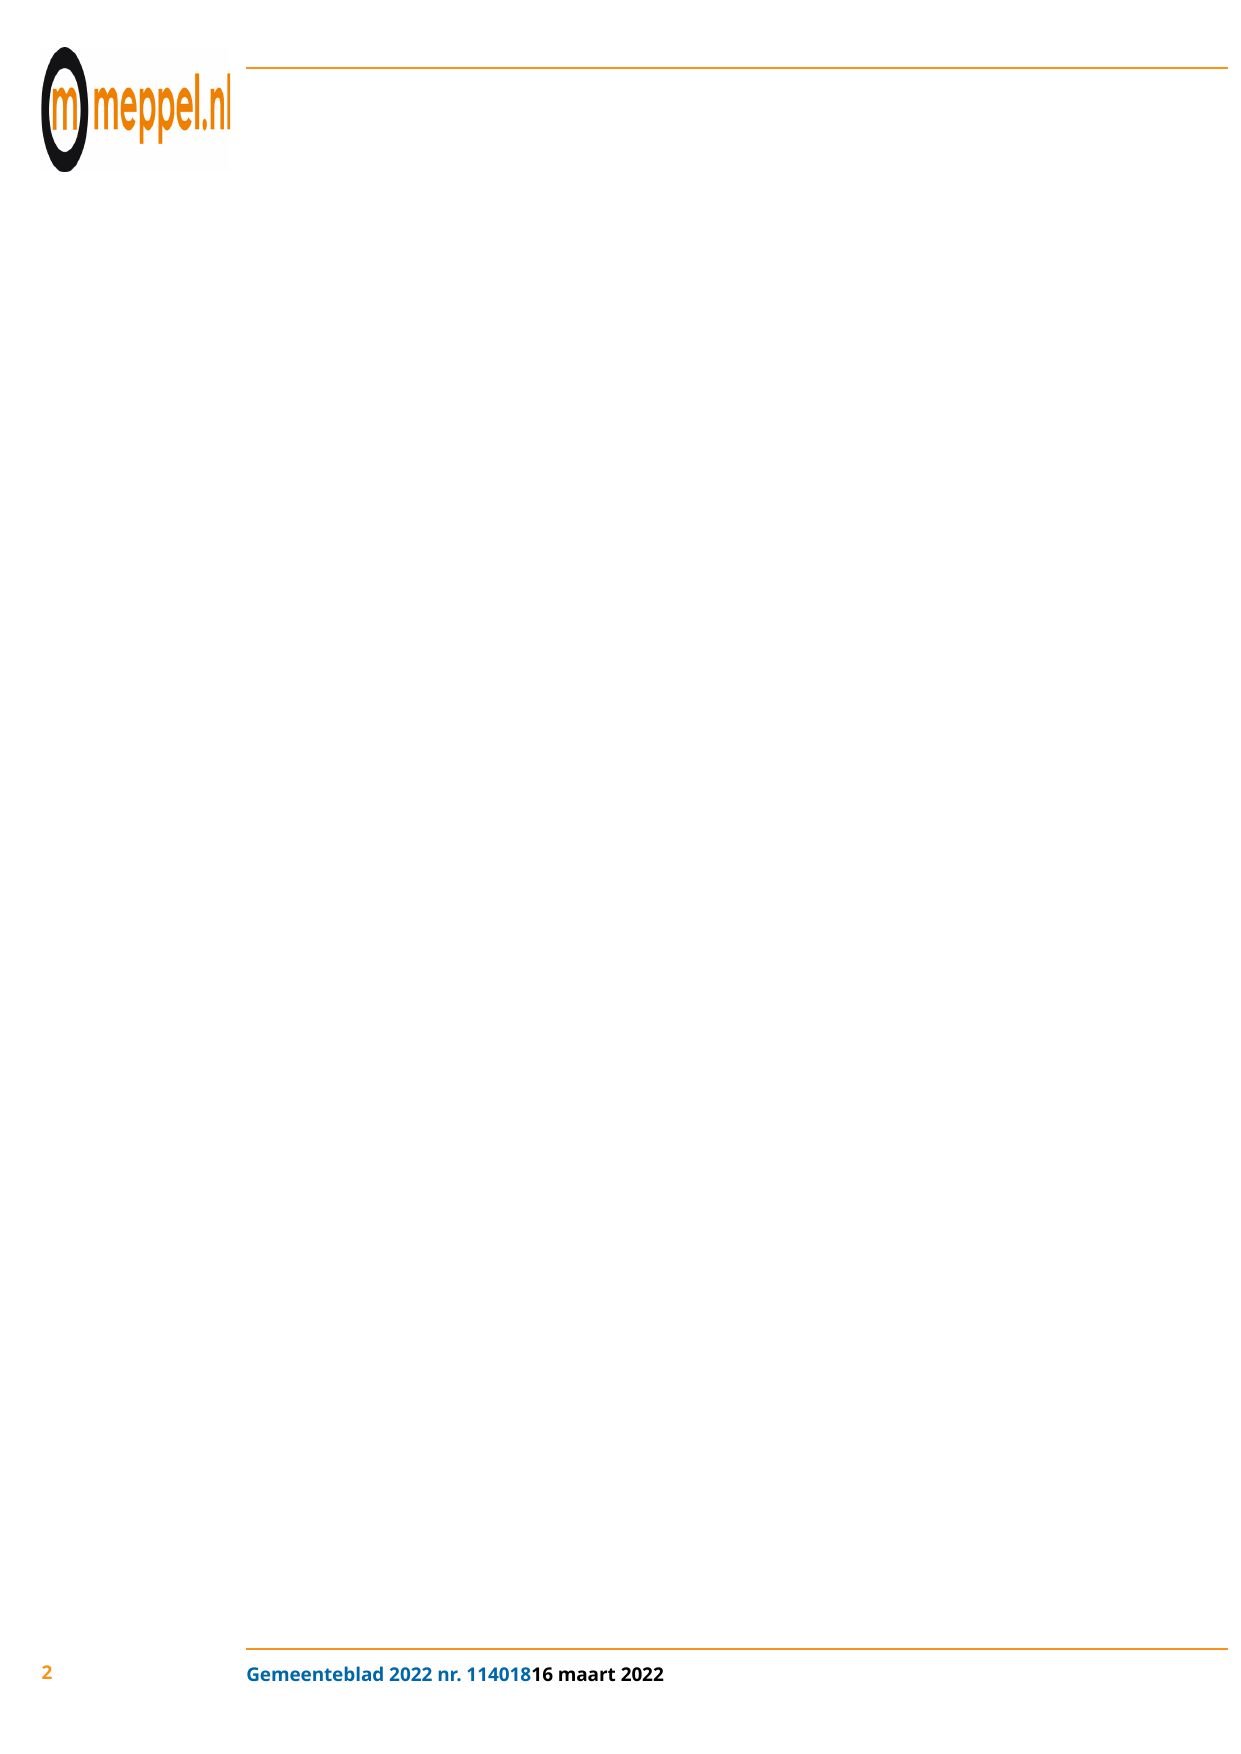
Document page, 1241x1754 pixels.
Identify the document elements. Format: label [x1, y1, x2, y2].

picture [41, 47, 231, 172]
